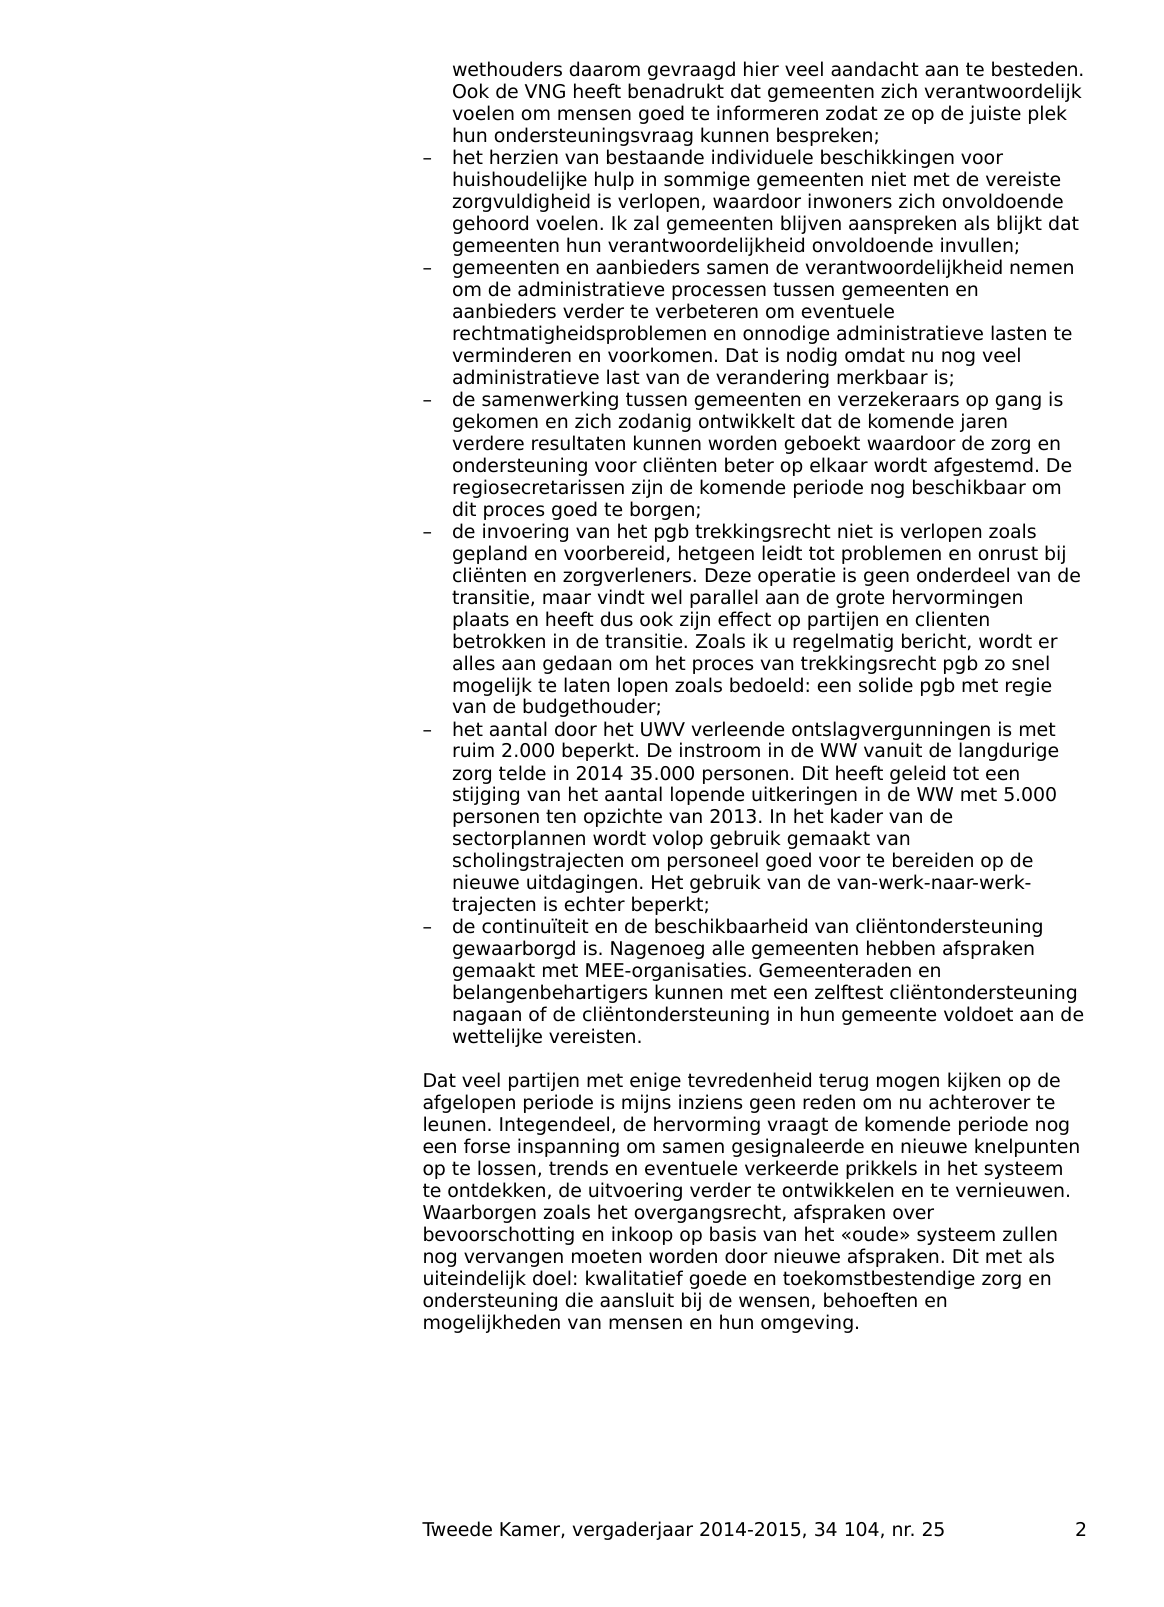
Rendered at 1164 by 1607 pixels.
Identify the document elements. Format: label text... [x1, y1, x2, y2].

text Dat veel partijen met enige tevredenheid terug mogen kijken op de afgelopen periode is mijns inziens geen reden om nu achterover te leunen. Integendeel, de hervorming vraagt de komende periode nog een forse inspanning om samen gesignaleerde en nieuwe knelpunten op te lossen, trends en eventuele verkeerde prikkels in het systeem te ontdekken, de uitvoering verder te ontwikkelen en te vernieuwen. Waarborgen zoals het overgangsrecht, afspraken over bevoorschotting en inkoop op basis van het «oude» systeem zullen nog vervangen moeten worden door nieuwe afspraken. Dit met als uiteindelijk doel: kwalitatief goede en toekomstbestendige zorg en ondersteuning die aansluit bij de wensen, behoeften en mogelijkheden van mensen en hun omgeving. [422, 1070, 1087, 1334]
text wethouders daarom gevraagd hier veel aandacht aan te besteden. Ook de VNG heeft benadrukt dat gemeenten zich verantwoordelijk voelen om mensen goed te informeren zodat ze op de juiste plek hun ondersteuningsvraag kunnen bespreken; [422, 59, 1087, 147]
text – de samenwerking tussen gemeenten en verzekeraars op gang is gekomen en zich zodanig ontwikkelt dat de komende jaren verdere resultaten kunnen worden geboekt waardoor de zorg en ondersteuning voor cliënten beter op elkaar wordt afgestemd. De regiosecretarissen zijn de komende periode nog beschikbaar om dit proces goed te borgen; [422, 389, 1087, 521]
text – de invoering van het pgb trekkingsrecht niet is verlopen zoals gepland en voorbereid, hetgeen leidt tot problemen en onrust bij cliënten en zorgverleners. Deze operatie is geen onderdeel van de transitie, maar vindt wel parallel aan de grote hervormingen plaats en heeft dus ook zijn effect op partijen en clienten betrokken in de transitie. Zoals ik u regelmatig bericht, wordt er alles aan gedaan om het proces van trekkingsrecht pgb zo snel mogelijk te laten lopen zoals bedoeld: een solide pgb met regie van de budgethouder; [422, 521, 1087, 718]
text – het herzien van bestaande individuele beschikkingen voor huishoudelijke hulp in sommige gemeenten niet met de vereiste zorgvuldigheid is verlopen, waardoor inwoners zich onvoldoende gehoord voelen. Ik zal gemeenten blijven aanspreken als blijkt dat gemeenten hun verantwoordelijkheid onvoldoende invullen; [422, 147, 1087, 257]
text – de continuïteit en de beschikbaarheid van cliëntondersteuning gewaarborgd is. Nagenoeg alle gemeenten hebben afspraken gemaakt met MEE-organisaties. Gemeenteraden en belangenbehartigers kunnen met een zelftest cliëntondersteuning nagaan of de cliëntondersteuning in hun gemeente voldoet aan de wettelijke vereisten. [422, 916, 1087, 1048]
text – gemeenten en aanbieders samen de verantwoordelijkheid nemen om de administratieve processen tussen gemeenten en aanbieders verder te verbeteren om eventuele rechtmatigheidsproblemen en onnodige administratieve lasten te verminderen en voorkomen. Dat is nodig omdat nu nog veel administratieve last van de verandering merkbaar is; [422, 257, 1087, 389]
text – het aantal door het UWV verleende ontslagvergunningen is met ruim 2.000 beperkt. De instroom in de WW vanuit de langdurige zorg telde in 2014 35.000 personen. Dit heeft geleid tot een stijging van het aantal lopende uitkeringen in de WW met 5.000 personen ten opzichte van 2013. In het kader van de sectorplannen wordt volop gebruik gemaakt van scholingstrajecten om personeel goed voor te bereiden op de nieuwe uitdagingen. Het gebruik van de van-werk-naar-werk-trajecten is echter beperkt; [422, 718, 1087, 916]
